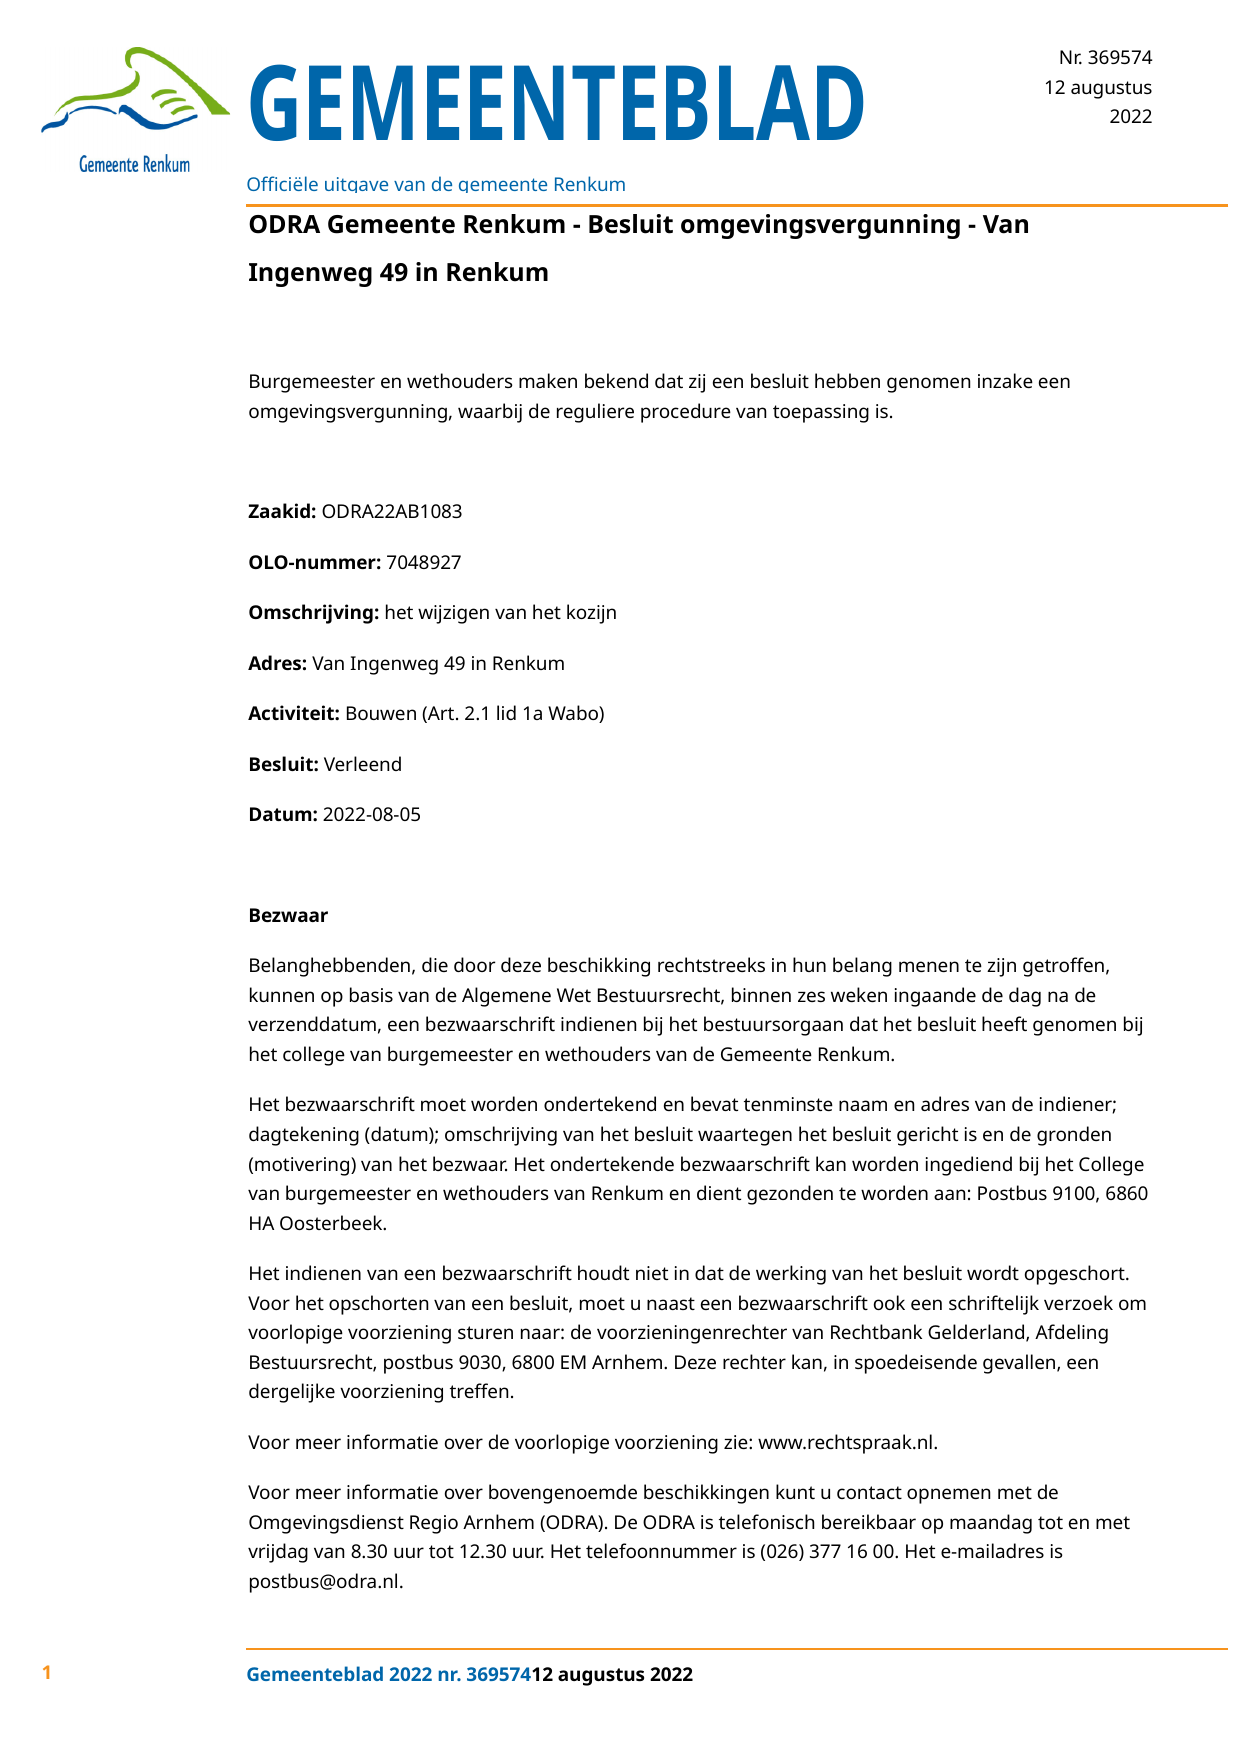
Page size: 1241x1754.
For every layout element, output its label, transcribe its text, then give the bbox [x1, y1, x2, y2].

picture [41, 47, 231, 172]
text OLO-nummer: 7048927 [248, 549, 1152, 575]
text Burgemeester en wethouders maken bekend dat zij een besluit hebben genomen inzake een omgevingsvergunning, waarbij de reguliere procedure van toepassing is. [248, 368, 1152, 424]
text ODRA Gemeente Renkum - Besluit omgevingsvergunning - Van Ingenweg 49 in Renkum [248, 207, 1152, 288]
text Datum: 2022-08-05 [248, 801, 1152, 827]
text Het bezwaarschrift moet worden ondertekend en bevat tenminste naam en adres van de indiener; dagtekening (datum); omschrijving van het besluit waartegen het besluit gericht is en de gronden (motivering) van het bezwaar. Het ondertekende bezwaarschrift kan worden ingediend bij het College van burgemeester en wethouders van Renkum en dient gezonden te worden aan: Postbus 9100, 6860 HA Oosterbeek. [248, 1092, 1152, 1236]
text Bezwaar [248, 902, 1152, 928]
text Belanghebbenden, die door deze beschikking rechtstreeks in hun belang menen te zijn getroffen, kunnen op basis van de Algemene Wet Bestuursrecht, binnen zes weken ingaande de dag na de verzenddatum, een bezwaarschrift indienen bij het bestuursorgaan dat het besluit heeft genomen bij het college van burgemeester en wethouders van de Gemeente Renkum. [248, 952, 1152, 1067]
text Het indienen van een bezwaarschrift houdt niet in dat de werking van het besluit wordt opgeschort. Voor het opschorten van een besluit, moet u naast een bezwaarschrift ook een schriftelijk verzoek om voorlopige voorziening sturen naar: de voorzieningenrechter van Rechtbank Gelderland, Afdeling Bestuursrecht, postbus 9030, 6800 EM Arnhem. Deze rechter kan, in spoedeisende gevallen, een dergelijke voorziening treffen. [248, 1260, 1152, 1404]
text Besluit: Verleend [248, 751, 1152, 777]
text Voor meer informatie over de voorlopige voorziening zie: www.rechtspraak.nl. [248, 1429, 1152, 1455]
text Adres: Van Ingenweg 49 in Renkum [248, 650, 1152, 676]
text Zaakid: ODRA22AB1083 [248, 499, 1152, 524]
text Voor meer informatie over bovengenoemde beschikkingen kunt u contact opnemen met de Omgevingsdienst Regio Arnhem (ODRA). De ODRA is telefonisch bereikbaar op maandag tot en met vrijdag van 8.30 uur tot 12.30 uur. Het telefoonnummer is (026) 377 16 00. Het e-mailadres is postbus@odra.nl. [248, 1479, 1152, 1594]
text Omschrijving: het wijzigen van het kozijn [248, 599, 1152, 625]
text Activiteit: Bouwen (Art. 2.1 lid 1a Wabo) [248, 700, 1152, 726]
